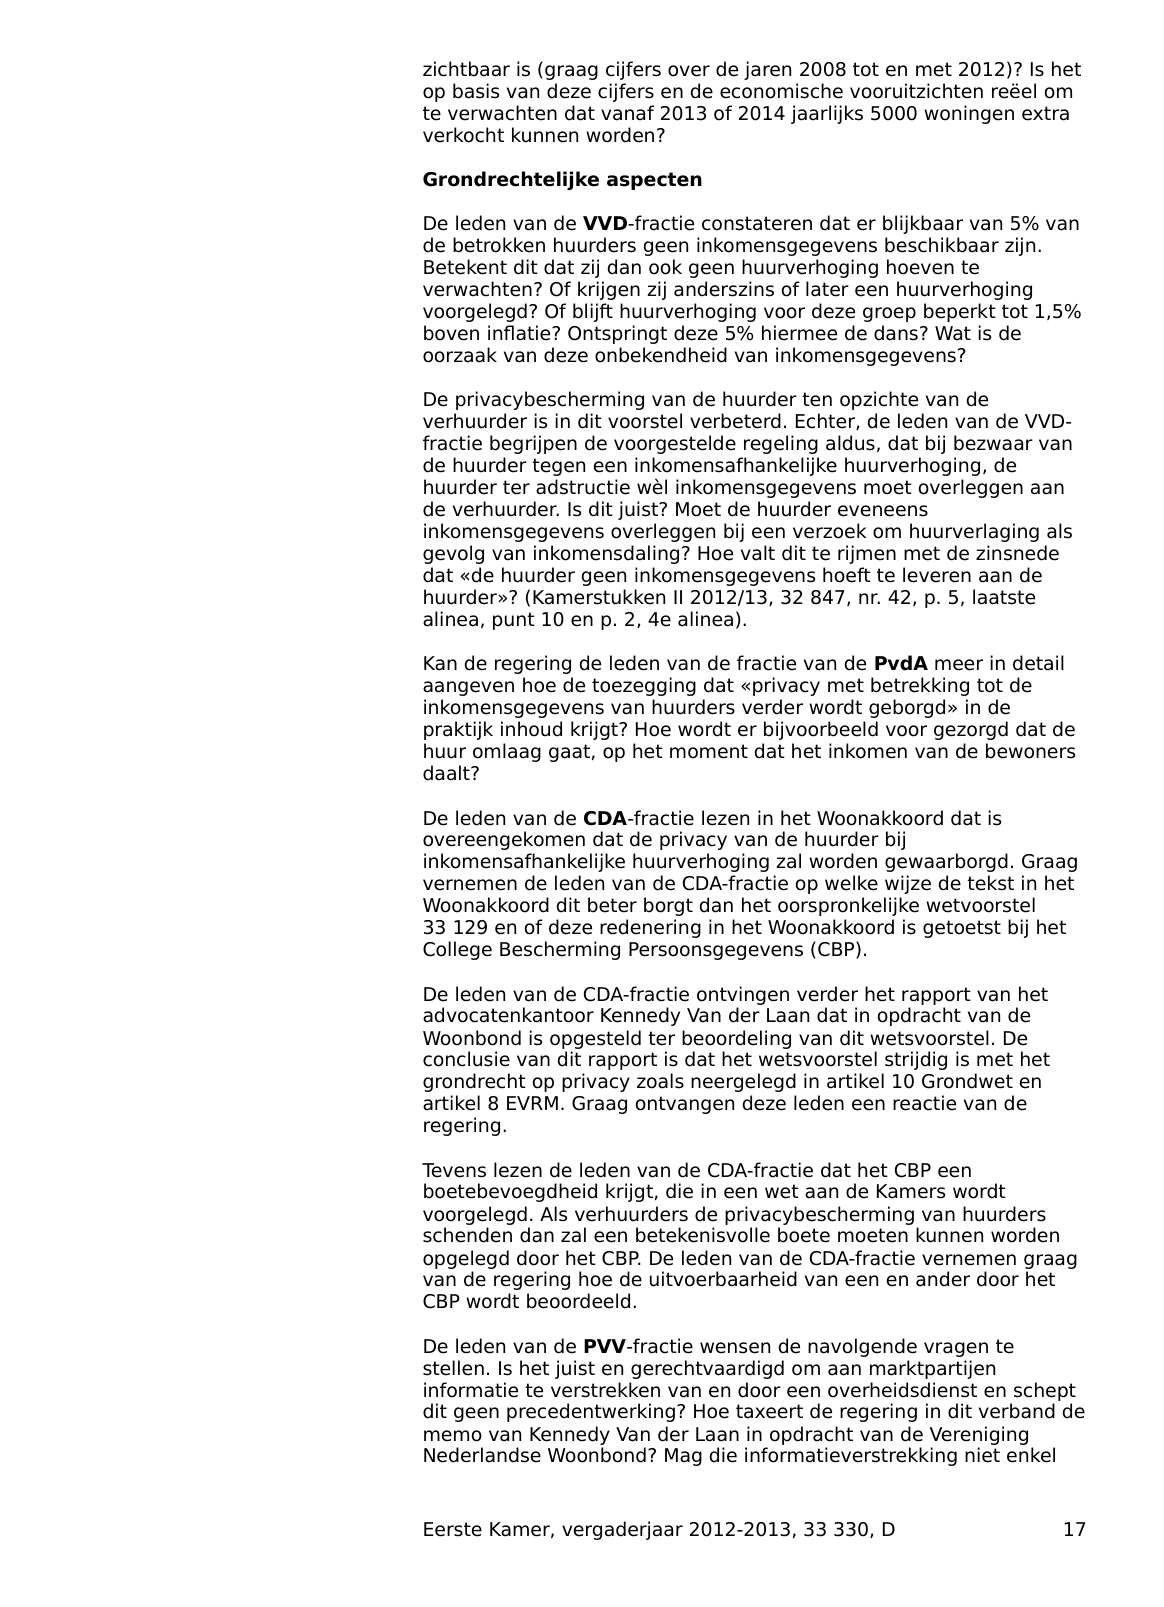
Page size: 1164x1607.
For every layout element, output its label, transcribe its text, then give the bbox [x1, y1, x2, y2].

text zichtbaar is (graag cijfers over de jaren 2008 tot en met 2012)? Is het op basis van deze cijfers en de economische vooruitzichten reëel om te verwachten dat vanaf 2013 of 2014 jaarlijks 5000 woningen extra verkocht kunnen worden? [422, 59, 1087, 147]
text De privacybescherming van de huurder ten opzichte van de verhuurder is in dit voorstel verbeterd. Echter, de leden van de VVD-fractie begrijpen de voorgestelde regeling aldus, dat bij bezwaar van de huurder tegen een inkomensafhankelijke huurverhoging, de huurder ter adstructie wèl inkomensgegevens moet overleggen aan de verhuurder. Is dit juist? Moet de huurder eveneens inkomensgegevens overleggen bij een verzoek om huurverlaging als gevolg van inkomensdaling? Hoe valt dit te rijmen met de zinsnede dat «de huurder geen inkomensgegevens hoeft te leveren aan de huurder»? (Kamerstukken II 2012/13, 32 847, nr. 42, p. 5, laatste alinea, punt 10 en p. 2, 4e alinea). [422, 389, 1087, 631]
text De leden van de PVV-fractie wensen de navolgende vragen te stellen. Is het juist en gerechtvaardigd om aan marktpartijen informatie te verstrekken van en door een overheidsdienst en schept dit geen precedentwerking? Hoe taxeert de regering in dit verband de memo van Kennedy Van der Laan in opdracht van de Vereniging Nederlandse Woonbond? Mag die informatieverstrekking niet enkel [422, 1336, 1087, 1467]
text De leden van de CDA-fractie ontvingen verder het rapport van het advocatenkantoor Kennedy Van der Laan dat in opdracht van de Woonbond is opgesteld ter beoordeling van dit wetsvoorstel. De conclusie van dit rapport is dat het wetsvoorstel strijdig is met het grondrecht op privacy zoals neergelegd in artikel 10 Grondwet en artikel 8 EVRM. Graag ontvangen deze leden een reactie van de regering. [422, 983, 1087, 1137]
subtitle Grondrechtelijke aspecten [422, 169, 1087, 191]
text De leden van de VVD-fractie constateren dat er blijkbaar van 5% van de betrokken huurders geen inkomensgegevens beschikbaar zijn. Betekent dit dat zij dan ook geen huurverhoging hoeven te verwachten? Of krijgen zij anderszins of later een huurverhoging voorgelegd? Of blijft huurverhoging voor deze groep beperkt tot 1,5% boven inflatie? Ontspringt deze 5% hiermee de dans? Wat is de oorzaak van deze onbekendheid van inkomensgegevens? [422, 213, 1087, 367]
text De leden van de CDA-fractie lezen in het Woonakkoord dat is overeengekomen dat de privacy van de huurder bij inkomensafhankelijke huurverhoging zal worden gewaarborgd. Graag vernemen de leden van de CDA-fractie op welke wijze de tekst in het Woonakkoord dit beter borgt dan het oorspronkelijke wetvoorstel 33 129 en of deze redenering in het Woonakkoord is getoetst bij het College Bescherming Persoonsgegevens (CBP). [422, 807, 1087, 961]
text Tevens lezen de leden van de CDA-fractie dat het CBP een boetebevoegdheid krijgt, die in een wet aan de Kamers wordt voorgelegd. Als verhuurders de privacybescherming van huurders schenden dan zal een betekenisvolle boete moeten kunnen worden opgelegd door het CBP. De leden van de CDA-fractie vernemen graag van de regering hoe de uitvoerbaarheid van een en ander door het CBP wordt beoordeeld. [422, 1159, 1087, 1313]
text Kan de regering de leden van de fractie van de PvdA meer in detail aangeven hoe de toezegging dat «privacy met betrekking tot de inkomensgegevens van huurders verder wordt geborgd» in de praktijk inhoud krijgt? Hoe wordt er bijvoorbeeld voor gezorgd dat de huur omlaag gaat, op het moment dat het inkomen van de bewoners daalt? [422, 653, 1087, 785]
